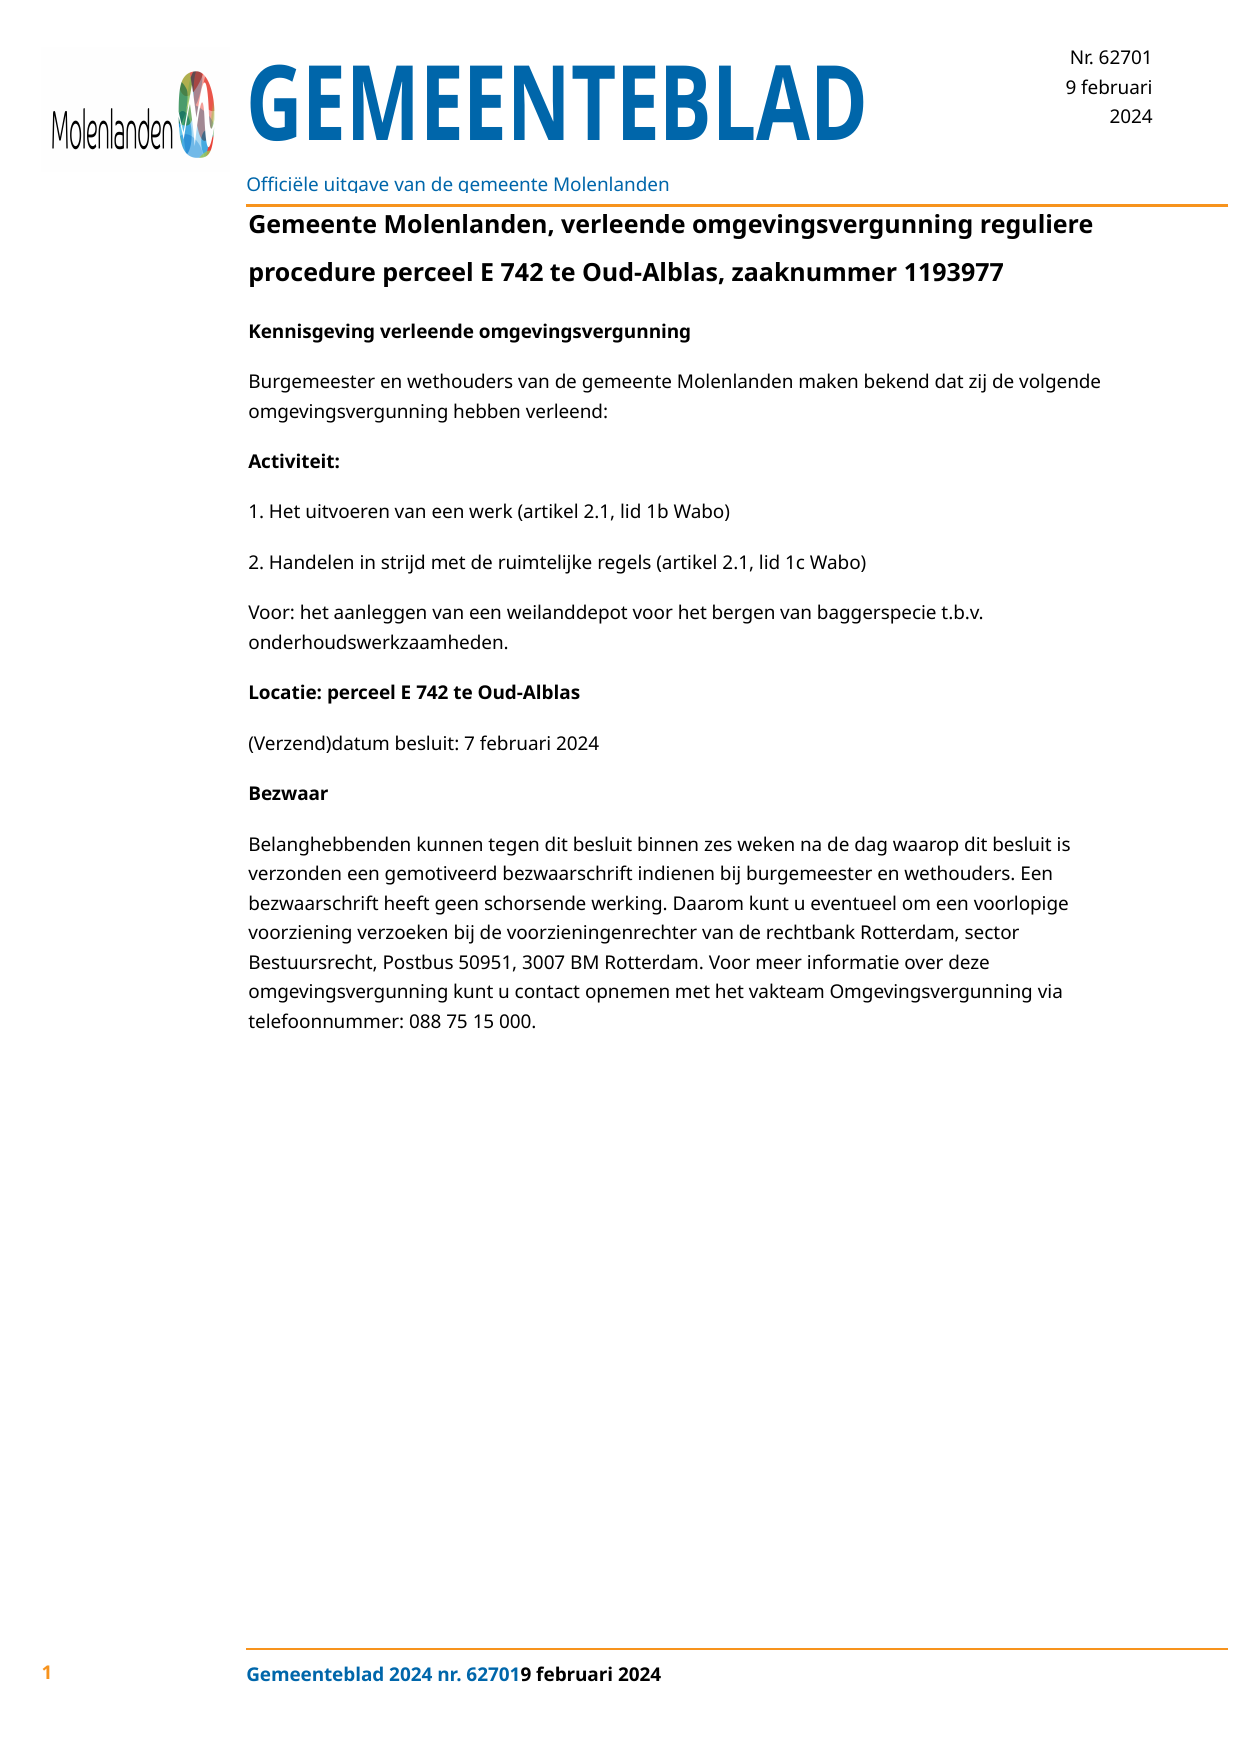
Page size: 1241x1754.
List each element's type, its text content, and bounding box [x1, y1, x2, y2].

text Gemeente Molenlanden, verleende omgevingsvergunning reguliere procedure perceel E 742 te Oud-Alblas, zaaknummer 1193977 [248, 207, 1152, 288]
text 1. Het uitvoeren van een werk (artikel 2.1, lid 1b Wabo) [248, 499, 1152, 524]
picture [41, 47, 231, 172]
text Bezwaar [248, 780, 1152, 806]
text Locatie: perceel E 742 te Oud-Alblas [248, 679, 1152, 705]
text Belanghebbenden kunnen tegen dit besluit binnen zes weken na de dag waarop dit besluit is verzonden een gemotiveerd bezwaarschrift indienen bij burgemeester en wethouders. Een bezwaarschrift heeft geen schorsende werking. Daarom kunt u eventueel om een voorlopige voorziening verzoeken bij de voorzieningenrechter van de rechtbank Rotterdam, sector Bestuursrecht, Postbus 50951, 3007 BM Rotterdam. Voor meer informatie over deze omgevingsvergunning kunt u contact opnemen met het vakteam Omgevingsvergunning via telefoonnummer: 088 75 15 000. [248, 831, 1152, 1034]
text Activiteit: [248, 448, 1152, 474]
text Burgemeester en wethouders van de gemeente Molenlanden maken bekend dat zij de volgende omgevingsvergunning hebben verleend: [248, 368, 1152, 424]
text Kennisgeving verleende omgevingsvergunning [248, 318, 1152, 344]
text 2. Handelen in strijd met de ruimtelijke regels (artikel 2.1, lid 1c Wabo) [248, 549, 1152, 575]
text Voor: het aanleggen van een weilanddepot voor het bergen van baggerspecie t.b.v. onderhoudswerkzaamheden. [248, 599, 1152, 655]
text (Verzend)datum besluit: 7 februari 2024 [248, 730, 1152, 756]
